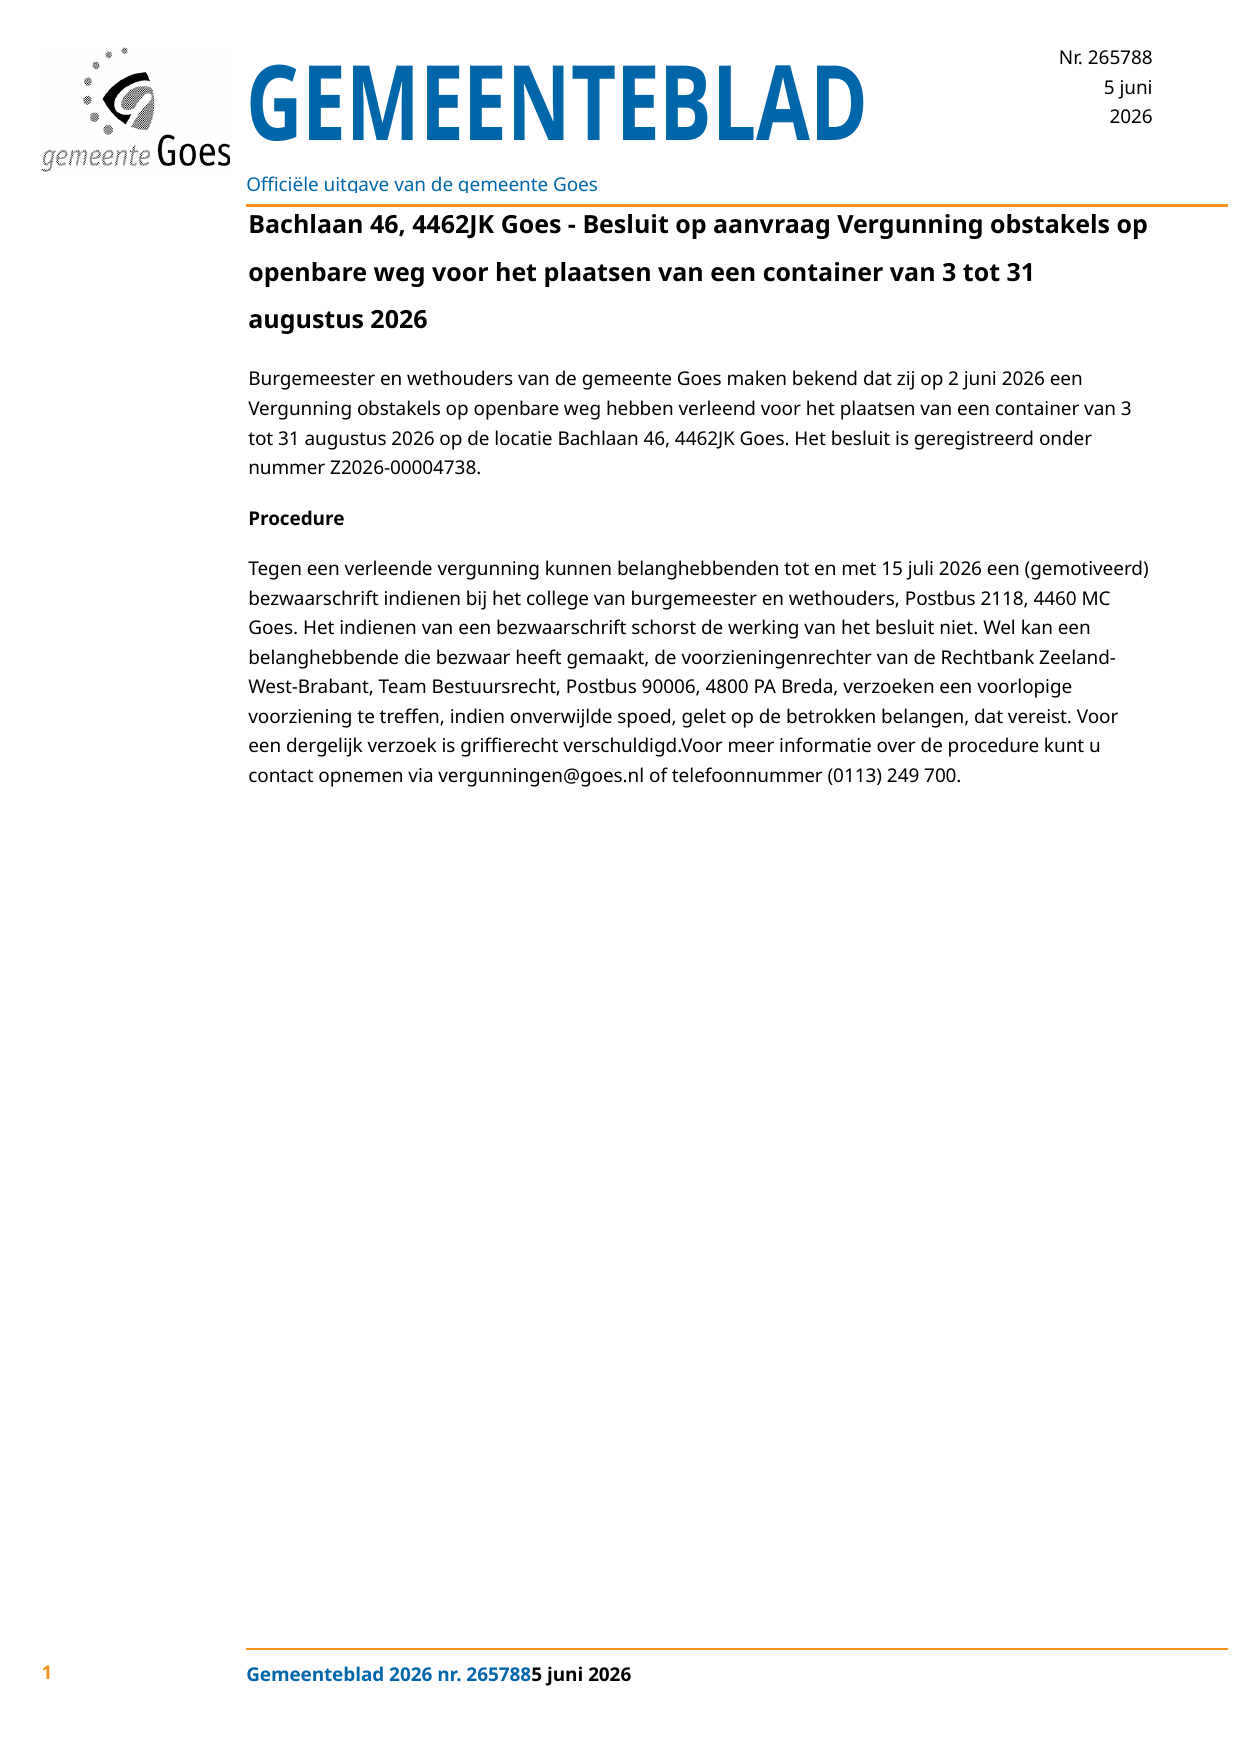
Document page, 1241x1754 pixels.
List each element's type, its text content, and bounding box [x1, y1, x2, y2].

text Procedure [248, 505, 1152, 530]
text Tegen een verleende vergunning kunnen belanghebbenden tot en met 15 juli 2026 een (gemotiveerd) bezwaarschrift indienen bij het college van burgemeester en wethouders, Postbus 2118, 4460 MC Goes. Het indienen van een bezwaarschrift schorst de werking van het besluit niet. Wel kan een belanghebbende die bezwaar heeft gemaakt, de voorzieningenrechter van de Rechtbank Zeeland-West-Brabant, Team Bestuursrecht, Postbus 90006, 4800 PA Breda, verzoeken een voorlopige voorziening te treffen, indien onverwijlde spoed, gelet op de betrokken belangen, dat vereist. Voor een dergelijk verzoek is griffierecht verschuldigd.Voor meer informatie over de procedure kunt u contact opnemen via vergunningen@goes.nl of telefoonnummer (0113) 249 700. [248, 555, 1152, 788]
text Bachlaan 46, 4462JK Goes - Besluit op aanvraag Vergunning obstakels op openbare weg voor het plaatsen van een container van 3 tot 31 augustus 2026 [248, 207, 1152, 336]
text Burgemeester en wethouders van de gemeente Goes maken bekend dat zij op 2 juni 2026 een Vergunning obstakels op openbare weg hebben verleend voor het plaatsen van een container van 3 tot 31 augustus 2026 op de locatie Bachlaan 46, 4462JK Goes. Het besluit is geregistreerd onder nummer Z2026-00004738. [248, 366, 1152, 480]
picture [41, 47, 231, 172]
